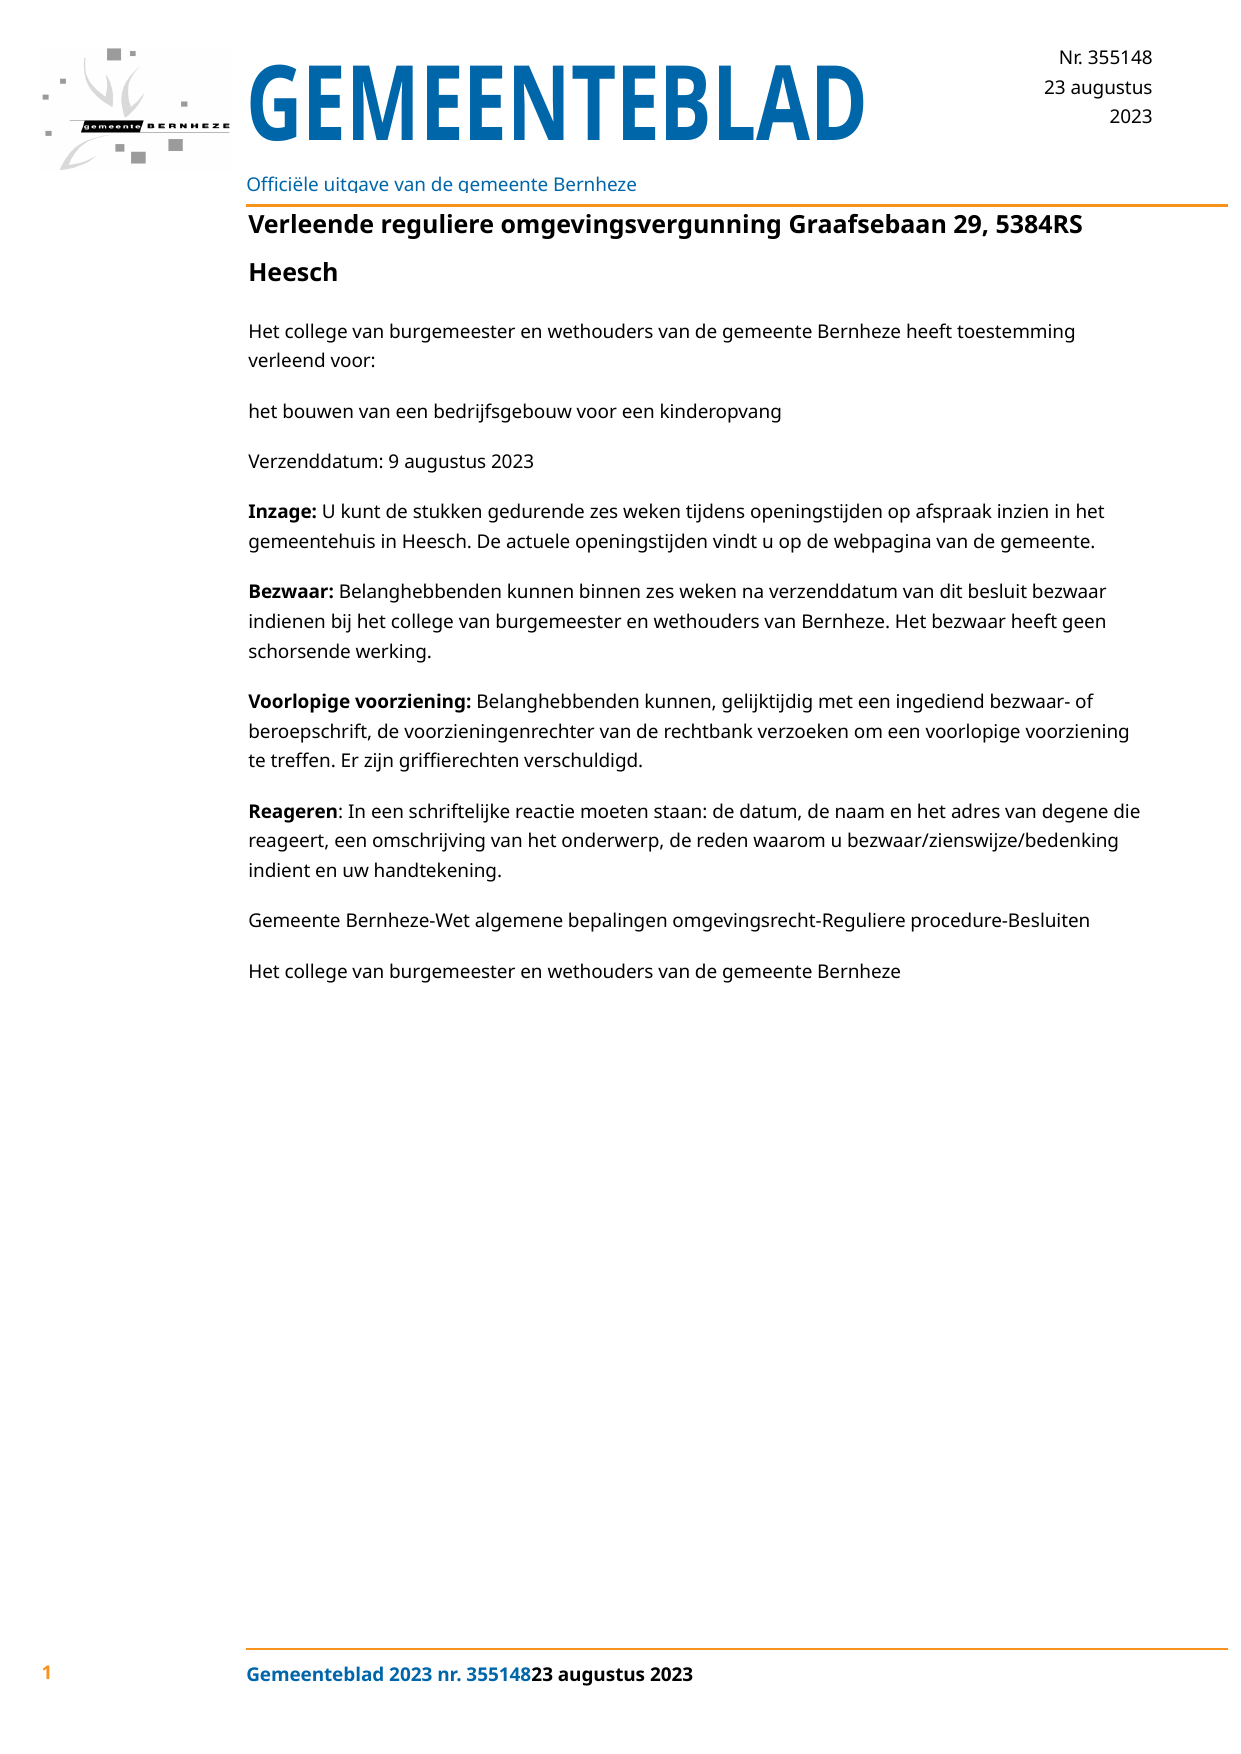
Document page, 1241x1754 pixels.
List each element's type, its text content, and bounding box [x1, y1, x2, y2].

picture [41, 47, 231, 172]
text Verzenddatum: 9 augustus 2023 [248, 448, 1152, 474]
text Reageren: In een schriftelijke reactie moeten staan: de datum, de naam en het adres van degene die reageert, een omschrijving van het onderwerp, de reden waarom u bezwaar/zienswijze/bedenking indient en uw handtekening. [248, 798, 1152, 883]
text Het college van burgemeester en wethouders van de gemeente Bernheze heeft toestemming verleend voor: [248, 318, 1152, 373]
text het bouwen van een bedrijfsgebouw voor een kinderopvang [248, 398, 1152, 424]
text Inzage: U kunt de stukken gedurende zes weken tijdens openingstijden op afspraak inzien in het gemeentehuis in Heesch. De actuele openingstijden vindt u op de webpagina van de gemeente. [248, 499, 1152, 554]
text Voorlopige voorziening: Belanghebbenden kunnen, gelijktijdig met een ingediend bezwaar- of beroepschrift, de voorzieningenrechter van de rechtbank verzoeken om een voorlopige voorziening te treffen. Er zijn griffierechten verschuldigd. [248, 688, 1152, 773]
text Bezwaar: Belanghebbenden kunnen binnen zes weken na verzenddatum van dit besluit bezwaar indienen bij het college van burgemeester en wethouders van Bernheze. Het bezwaar heeft geen schorsende werking. [248, 579, 1152, 664]
text Het college van burgemeester en wethouders van de gemeente Bernheze [248, 958, 1152, 984]
text Gemeente Bernheze-Wet algemene bepalingen omgevingsrecht-Reguliere procedure-Besluiten [248, 907, 1152, 933]
text Verleende reguliere omgevingsvergunning Graafsebaan 29, 5384RS Heesch [248, 207, 1152, 288]
